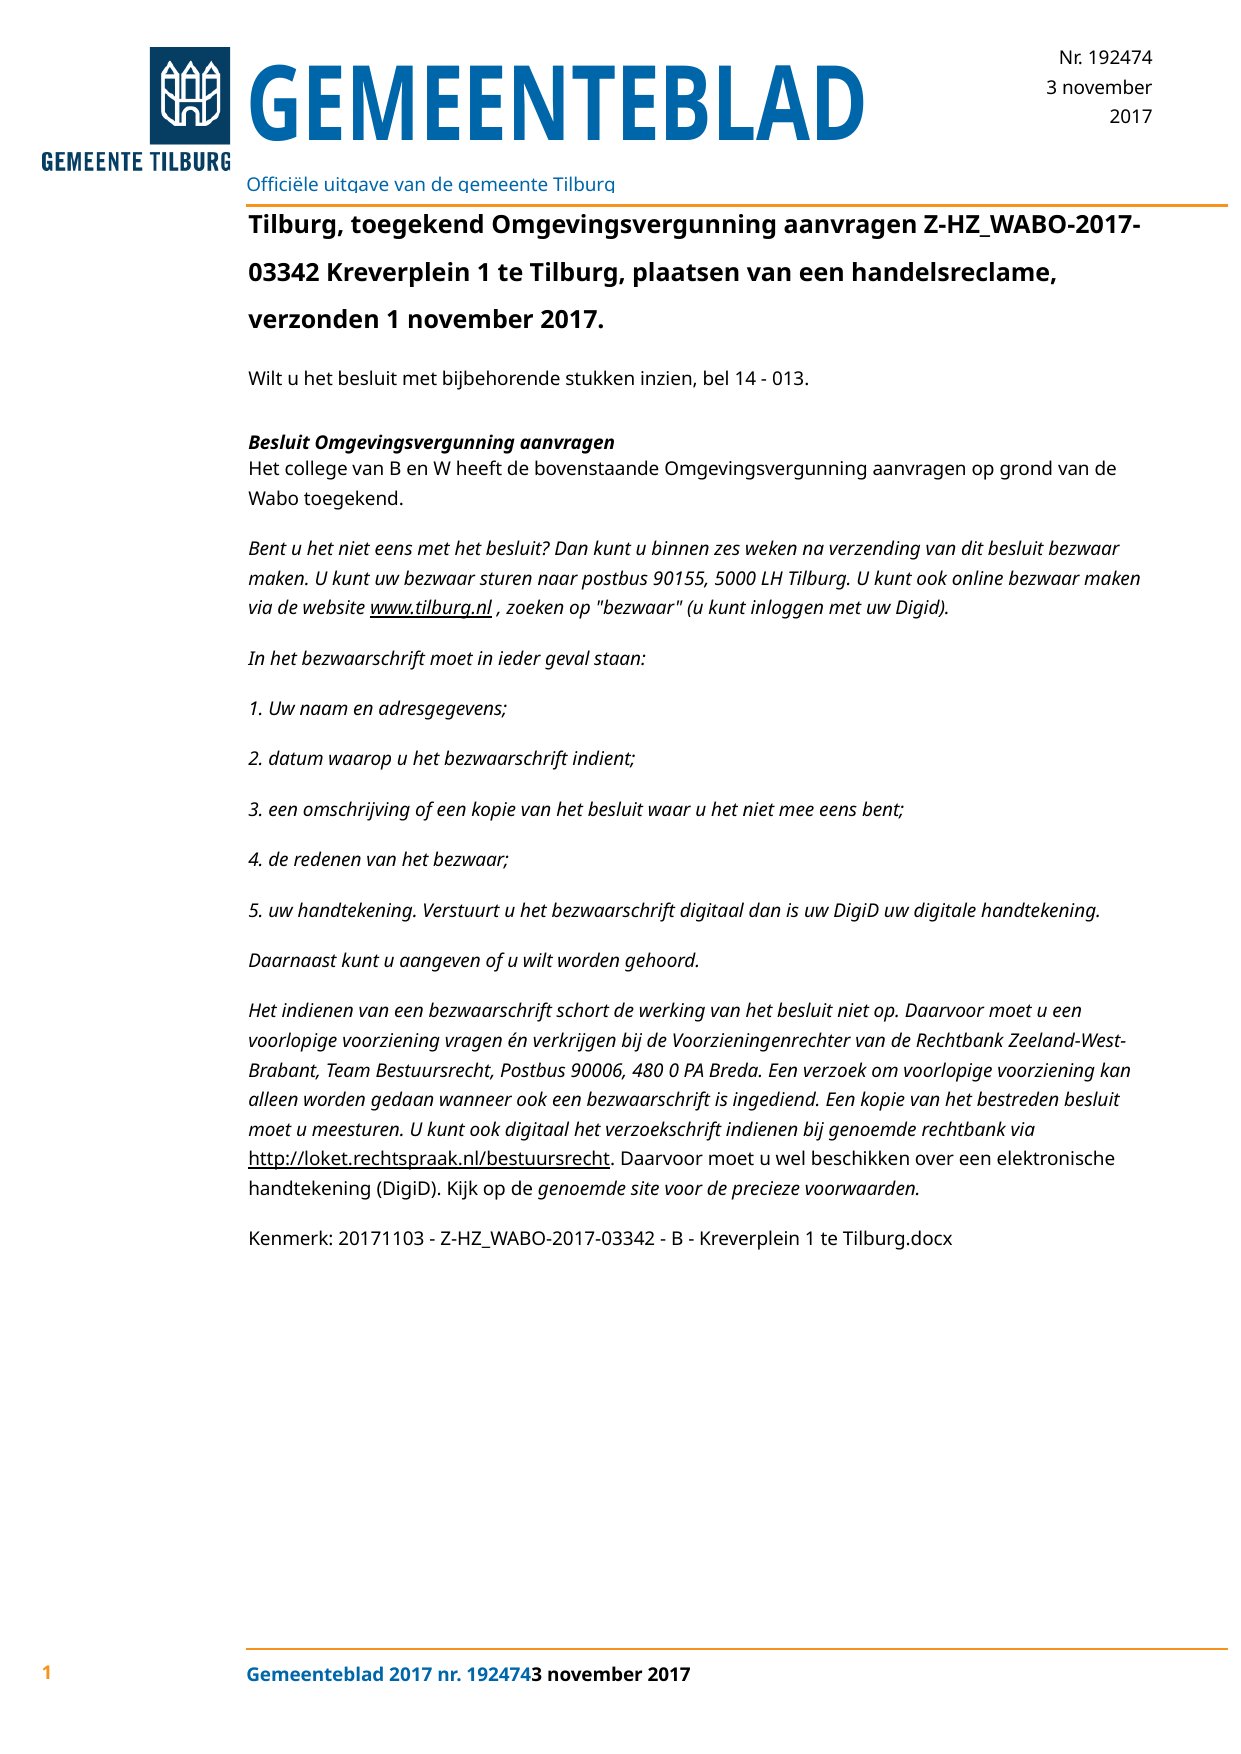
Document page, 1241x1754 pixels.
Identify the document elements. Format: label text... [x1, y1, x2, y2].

text Het indienen van een bezwaarschrift schort de werking van het besluit niet op. Daarvoor moet u een voorlopige voorziening vragen én verkrijgen bij de Voorzieningenrechter van de Rechtbank Zeeland-West-Brabant, Team Bestuursrecht, Postbus 90006, 480 0 PA Breda. Een verzoek om voorlopige voorziening kan alleen worden gedaan wanneer ook een bezwaarschrift is ingediend. Een kopie van het bestreden besluit moet u meesturen. U kunt ook digitaal het verzoekschrift indienen bij genoemde rechtbank via http://loket.rechtspraak.nl/bestuursrecht. Daarvoor moet u wel beschikken over een elektronische handtekening (DigiD). Kijk op de genoemde site voor de precieze voorwaarden. [248, 998, 1152, 1201]
text Tilburg, toegekend Omgevingsvergunning aanvragen Z-HZ_WABO-2017-03342 Kreverplein 1 te Tilburg, plaatsen van een handelsreclame, verzonden 1 november 2017. [248, 207, 1152, 336]
text In het bezwaarschrift moet in ieder geval staan: [248, 645, 1152, 671]
text Kenmerk: 20171103 - Z-HZ_WABO-2017-03342 - B - Kreverplein 1 te Tilburg.docx [248, 1226, 1152, 1251]
text Daarnaast kunt u aangeven of u wilt worden gehoord. [248, 947, 1152, 973]
text 3. een omschrijving of een kopie van het besluit waar u het niet mee eens bent; [248, 796, 1152, 822]
text 4. de redenen van het bezwaar; [248, 846, 1152, 872]
text Bent u het niet eens met het besluit? Dan kunt u binnen zes weken na verzending van dit besluit bezwaar maken. U kunt uw bezwaar sturen naar postbus 90155, 5000 LH Tilburg. U kunt ook online bezwaar maken via de website www.tilburg.nl , zoeken op "bezwaar" (u kunt inloggen met uw Digid). [248, 535, 1152, 620]
text Wilt u het besluit met bijbehorende stukken inzien, bel 14 - 013. [248, 366, 1152, 391]
text 2. datum waarop u het bezwaarschrift indient; [248, 746, 1152, 771]
text Besluit Omgevingsvergunning aanvragen [248, 429, 1152, 455]
text 1. Uw naam en adresgegevens; [248, 695, 1152, 721]
text 5. uw handtekening. Verstuurt u het bezwaarschrift digitaal dan is uw DigiD uw digitale handtekening. [248, 897, 1152, 923]
picture [41, 47, 231, 172]
text Het college van B en W heeft de bovenstaande Omgevingsvergunning aanvragen op grond van de Wabo toegekend. [248, 455, 1152, 511]
